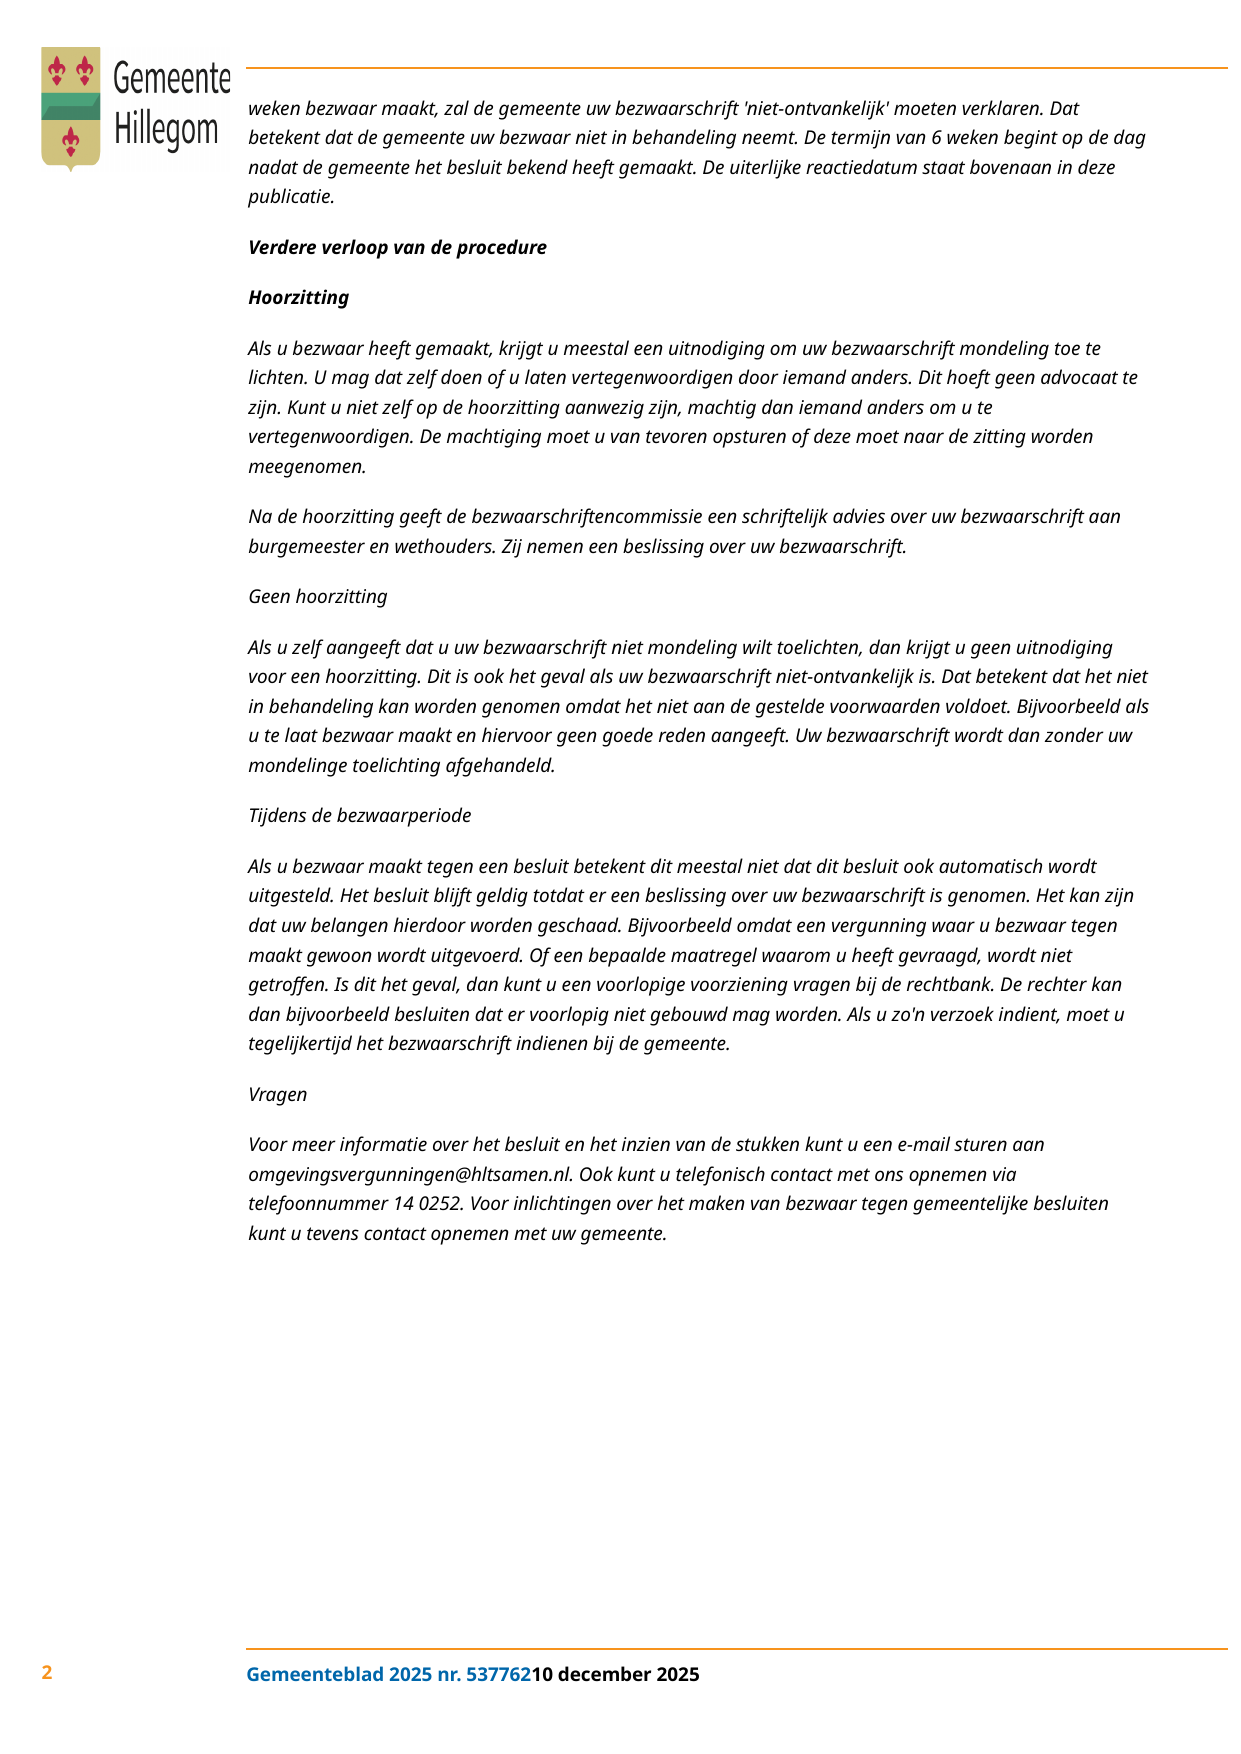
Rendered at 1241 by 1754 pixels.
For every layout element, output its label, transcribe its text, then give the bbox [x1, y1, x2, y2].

text Als u bezwaar maakt tegen een besluit betekent dit meestal niet dat dit besluit ook automatisch wordt uitgesteld. Het besluit blijft geldig totdat er een beslissing over uw bezwaarschrift is genomen. Het kan zijn dat uw belangen hierdoor worden geschaad. Bijvoorbeeld omdat een vergunning waar u bezwaar tegen maakt gewoon wordt uitgevoerd. Of een bepaalde maatregel waarom u heeft gevraagd, wordt niet getroffen. Is dit het geval, dan kunt u een voorlopige voorziening vragen bij de rechtbank. De rechter kan dan bijvoorbeeld besluiten dat er voorlopig niet gebouwd mag worden. Als u zo'n verzoek indient, moet u tegelijkertijd het bezwaarschrift indienen bij de gemeente. [248, 853, 1152, 1056]
text Na de hoorzitting geeft de bezwaarschriftencommissie een schriftelijk advies over uw bezwaarschrift aan burgemeester en wethouders. Zij nemen een beslissing over uw bezwaarschrift. [248, 503, 1152, 559]
text Als u bezwaar heeft gemaakt, krijgt u meestal een uitnodiging om uw bezwaarschrift mondeling toe te lichten. U mag dat zelf doen of u laten vertegenwoordigen door iemand anders. Dit hoeft geen advocaat te zijn. Kunt u niet zelf op de hoorzitting aanwezig zijn, machtig dan iemand anders om u te vertegenwoordigen. De machtiging moet u van tevoren opsturen of deze moet naar de zitting worden meegenomen. [248, 335, 1152, 479]
text Vragen [248, 1081, 1152, 1107]
text Geen hoorzitting [248, 583, 1152, 609]
picture [41, 47, 231, 172]
text Hoorzitting [248, 284, 1152, 310]
text Verdere verloop van de procedure [248, 234, 1152, 260]
text Tijdens de bezwaarperiode [248, 803, 1152, 828]
text Voor meer informatie over het besluit en het inzien van de stukken kunt u een e-mail sturen aan omgevingsvergunningen@hltsamen.nl. Ook kunt u telefonisch contact met ons opnemen via telefoonnummer 14 0252. Voor inlichtingen over het maken van bezwaar tegen gemeentelijke besluiten kunt u tevens contact opnemen met uw gemeente. [248, 1131, 1152, 1246]
text Als u zelf aangeeft dat u uw bezwaarschrift niet mondeling wilt toelichten, dan krijgt u geen uitnodiging voor een hoorzitting. Dit is ook het geval als uw bezwaarschrift niet-ontvankelijk is. Dat betekent dat het niet in behandeling kan worden genomen omdat het niet aan de gestelde voorwaarden voldoet. Bijvoorbeeld als u te laat bezwaar maakt en hiervoor geen goede reden aangeeft. Uw bezwaarschrift wordt dan zonder uw mondelinge toelichting afgehandeld. [248, 634, 1152, 778]
text weken bezwaar maakt, zal de gemeente uw bezwaarschrift 'niet-ontvankelijk' moeten verklaren. Dat betekent dat de gemeente uw bezwaar niet in behandeling neemt. De termijn van 6 weken begint op de dag nadat de gemeente het besluit bekend heeft gemaakt. De uiterlijke reactiedatum staat bovenaan in deze publicatie. [248, 95, 1152, 209]
